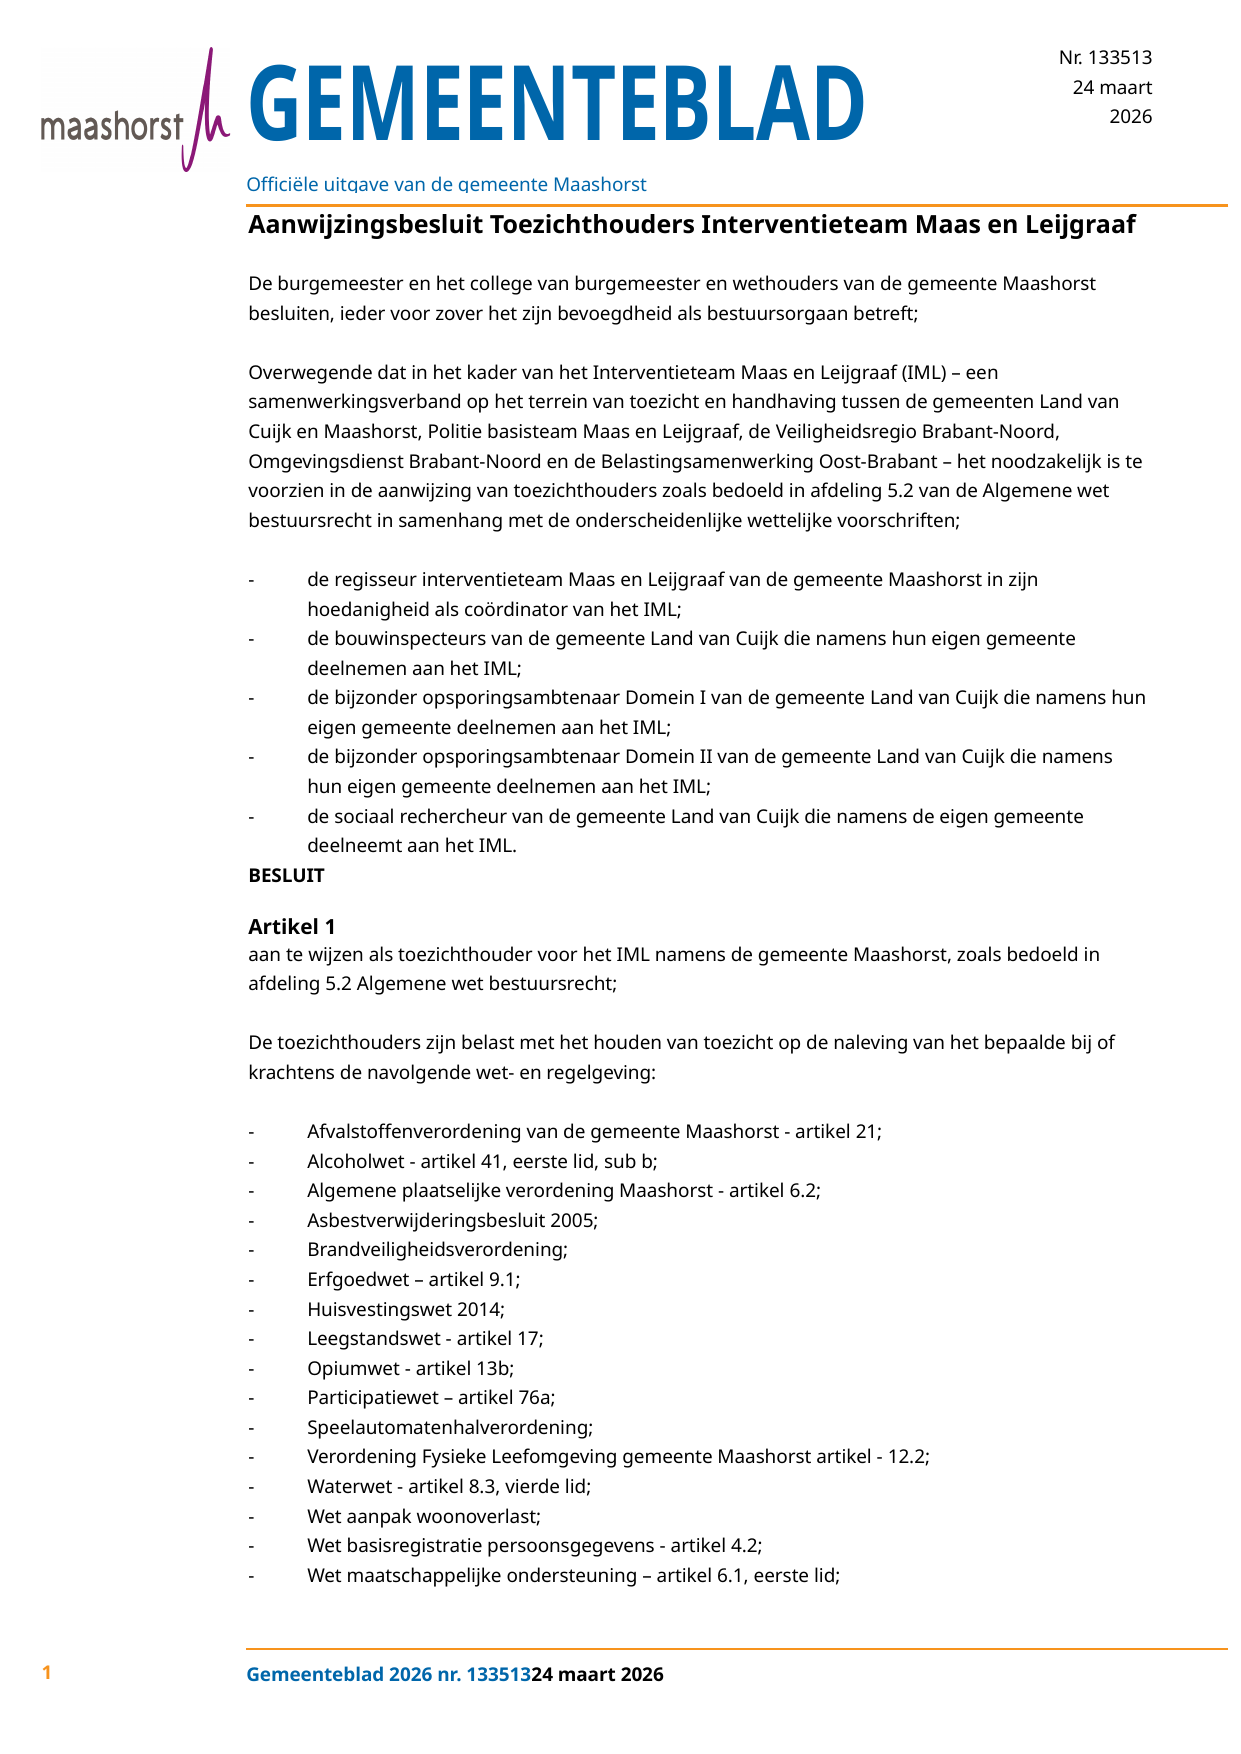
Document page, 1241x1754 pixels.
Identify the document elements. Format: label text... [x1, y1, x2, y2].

text Aanwijzingsbesluit Toezichthouders Interventieteam Maas en Leijgraaf [248, 207, 1152, 241]
text Artikel 1 [248, 912, 1152, 941]
list Wet basisregistratie persoonsgegevens - artikel 4.2; [248, 1532, 1152, 1558]
list Huisvestingswet 2014; [248, 1296, 1152, 1322]
list Leegstandswet - artikel 17; [248, 1325, 1152, 1351]
list Verordening Fysieke Leefomgeving gemeente Maashorst artikel - 12.2; [248, 1444, 1152, 1469]
list de regisseur interventieteam Maas en Leijgraaf van de gemeente Maashorst in zijn hoedanigheid als coördinator van het IML; [248, 566, 1152, 621]
list Asbestverwijderingsbesluit 2005; [248, 1207, 1152, 1233]
list Participatiewet – artikel 76a; [248, 1384, 1152, 1410]
list Opiumwet - artikel 13b; [248, 1355, 1152, 1381]
text Overwegende dat in het kader van het Interventieteam Maas en Leijgraaf (IML) – een samenwerkingsverband op het terrein van toezicht en handhaving tussen de gemeenten Land van Cuijk en Maashorst, Politie basisteam Maas en Leijgraaf, de Veiligheidsregio Brabant-Noord, Omgevingsdienst Brabant-Noord en de Belastingsamenwerking Oost-Brabant – het noodzakelijk is te voorzien in de aanwijzing van toezichthouders zoals bedoeld in afdeling 5.2 van de Algemene wet bestuursrecht in samenhang met de onderscheidenlijke wettelijke voorschriften; [248, 359, 1152, 533]
list Speelautomatenhalverordening; [248, 1414, 1152, 1440]
picture [41, 47, 231, 172]
list de sociaal rechercheur van de gemeente Land van Cuijk die namens de eigen gemeente deelneemt aan het IML. [248, 803, 1152, 858]
list de bijzonder opsporingsambtenaar Domein II van de gemeente Land van Cuijk die namens hun eigen gemeente deelnemen aan het IML; [248, 744, 1152, 799]
text De burgemeester en het college van burgemeester en wethouders van de gemeente Maashorst besluiten, ieder voor zover het zijn bevoegdheid als bestuursorgaan betreft; [248, 270, 1152, 326]
list de bouwinspecteurs van de gemeente Land van Cuijk die namens hun eigen gemeente deelnemen aan het IML; [248, 625, 1152, 681]
list Wet aanpak woonoverlast; [248, 1503, 1152, 1529]
list Brandveiligheidsverordening; [248, 1237, 1152, 1262]
list de bijzonder opsporingsambtenaar Domein I van de gemeente Land van Cuijk die namens hun eigen gemeente deelnemen aan het IML; [248, 684, 1152, 740]
list Wet maatschappelijke ondersteuning – artikel 6.1, eerste lid; [248, 1562, 1152, 1588]
list Alcoholwet - artikel 41, eerste lid, sub b; [248, 1148, 1152, 1174]
list Afvalstoffenverordening van de gemeente Maashorst - artikel 21; [248, 1118, 1152, 1144]
list Erfgoedwet – artikel 9.1; [248, 1266, 1152, 1292]
list Algemene plaatselijke verordening Maashorst - artikel 6.2; [248, 1177, 1152, 1203]
list Waterwet - artikel 8.3, vierde lid; [248, 1473, 1152, 1499]
text De toezichthouders zijn belast met het houden van toezicht op de naleving van het bepaalde bij of krachtens de navolgende wet- en regelgeving: [248, 1029, 1152, 1085]
text BESLUIT [248, 862, 1152, 888]
text aan te wijzen als toezichthouder voor het IML namens de gemeente Maashorst, zoals bedoeld in afdeling 5.2 Algemene wet bestuursrecht; [248, 941, 1152, 996]
